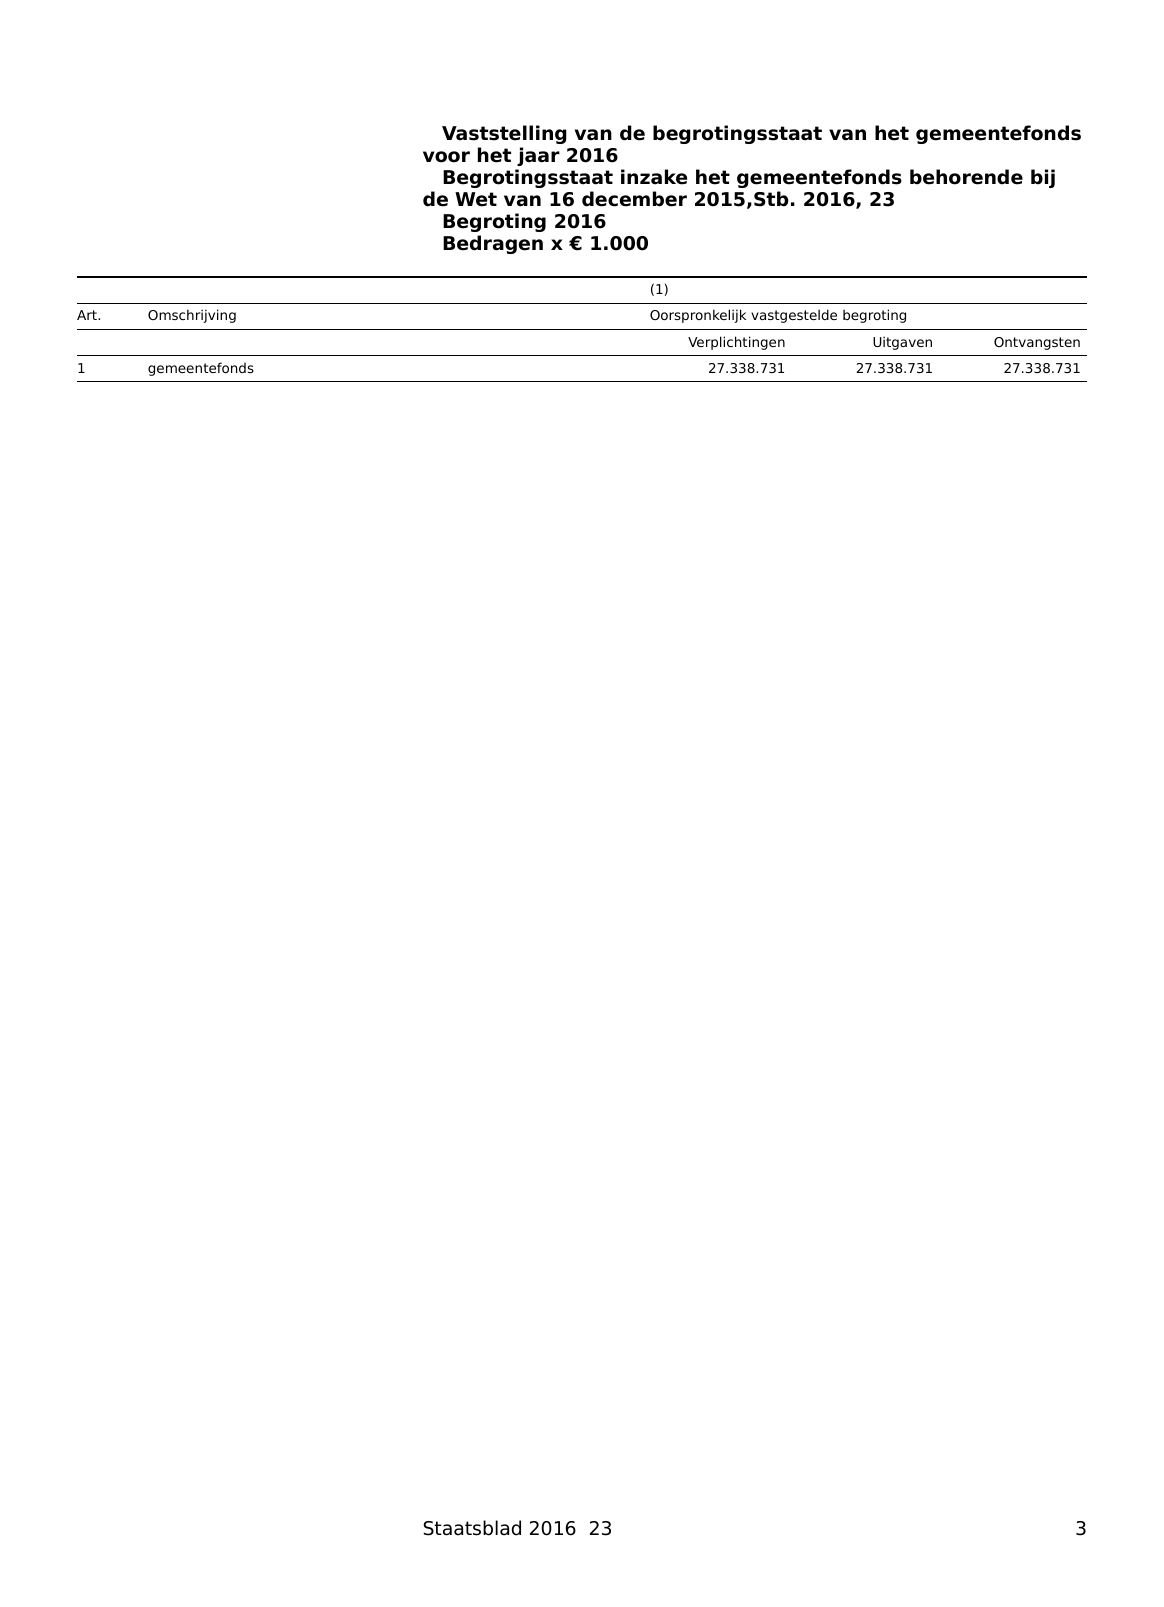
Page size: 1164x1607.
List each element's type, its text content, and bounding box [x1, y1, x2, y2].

text Vaststelling van de begrotingsstaat van het gemeentefonds voor het jaar 2016 [422, 123, 1087, 167]
table_header (1) [644, 278, 1087, 302]
table_cell 1 [77, 356, 142, 381]
table_cell Verplichtingen [644, 330, 791, 355]
table_cell 27.338.731 [939, 356, 1087, 381]
table_cell [142, 330, 644, 355]
table_cell Ontvangsten [939, 330, 1087, 355]
table_cell Oorspronkelijk vastgestelde begroting [644, 304, 1087, 329]
table_cell gemeentefonds [142, 356, 644, 381]
text Begroting 2016 [422, 211, 1087, 232]
table_cell Omschrijving [142, 304, 644, 329]
table_cell 27.338.731 [791, 356, 939, 381]
table_cell [77, 330, 142, 355]
table_header [142, 278, 644, 302]
table_cell Uitgaven [791, 330, 939, 355]
table_header [77, 278, 142, 302]
text Bedragen x € 1.000 [422, 232, 1087, 254]
table_cell Art. [77, 304, 142, 329]
table_cell 27.338.731 [644, 356, 791, 381]
text Begrotingsstaat inzake het gemeentefonds behorende bij de Wet van 16 december 2015,Stb. 2016, 23 [422, 167, 1087, 211]
